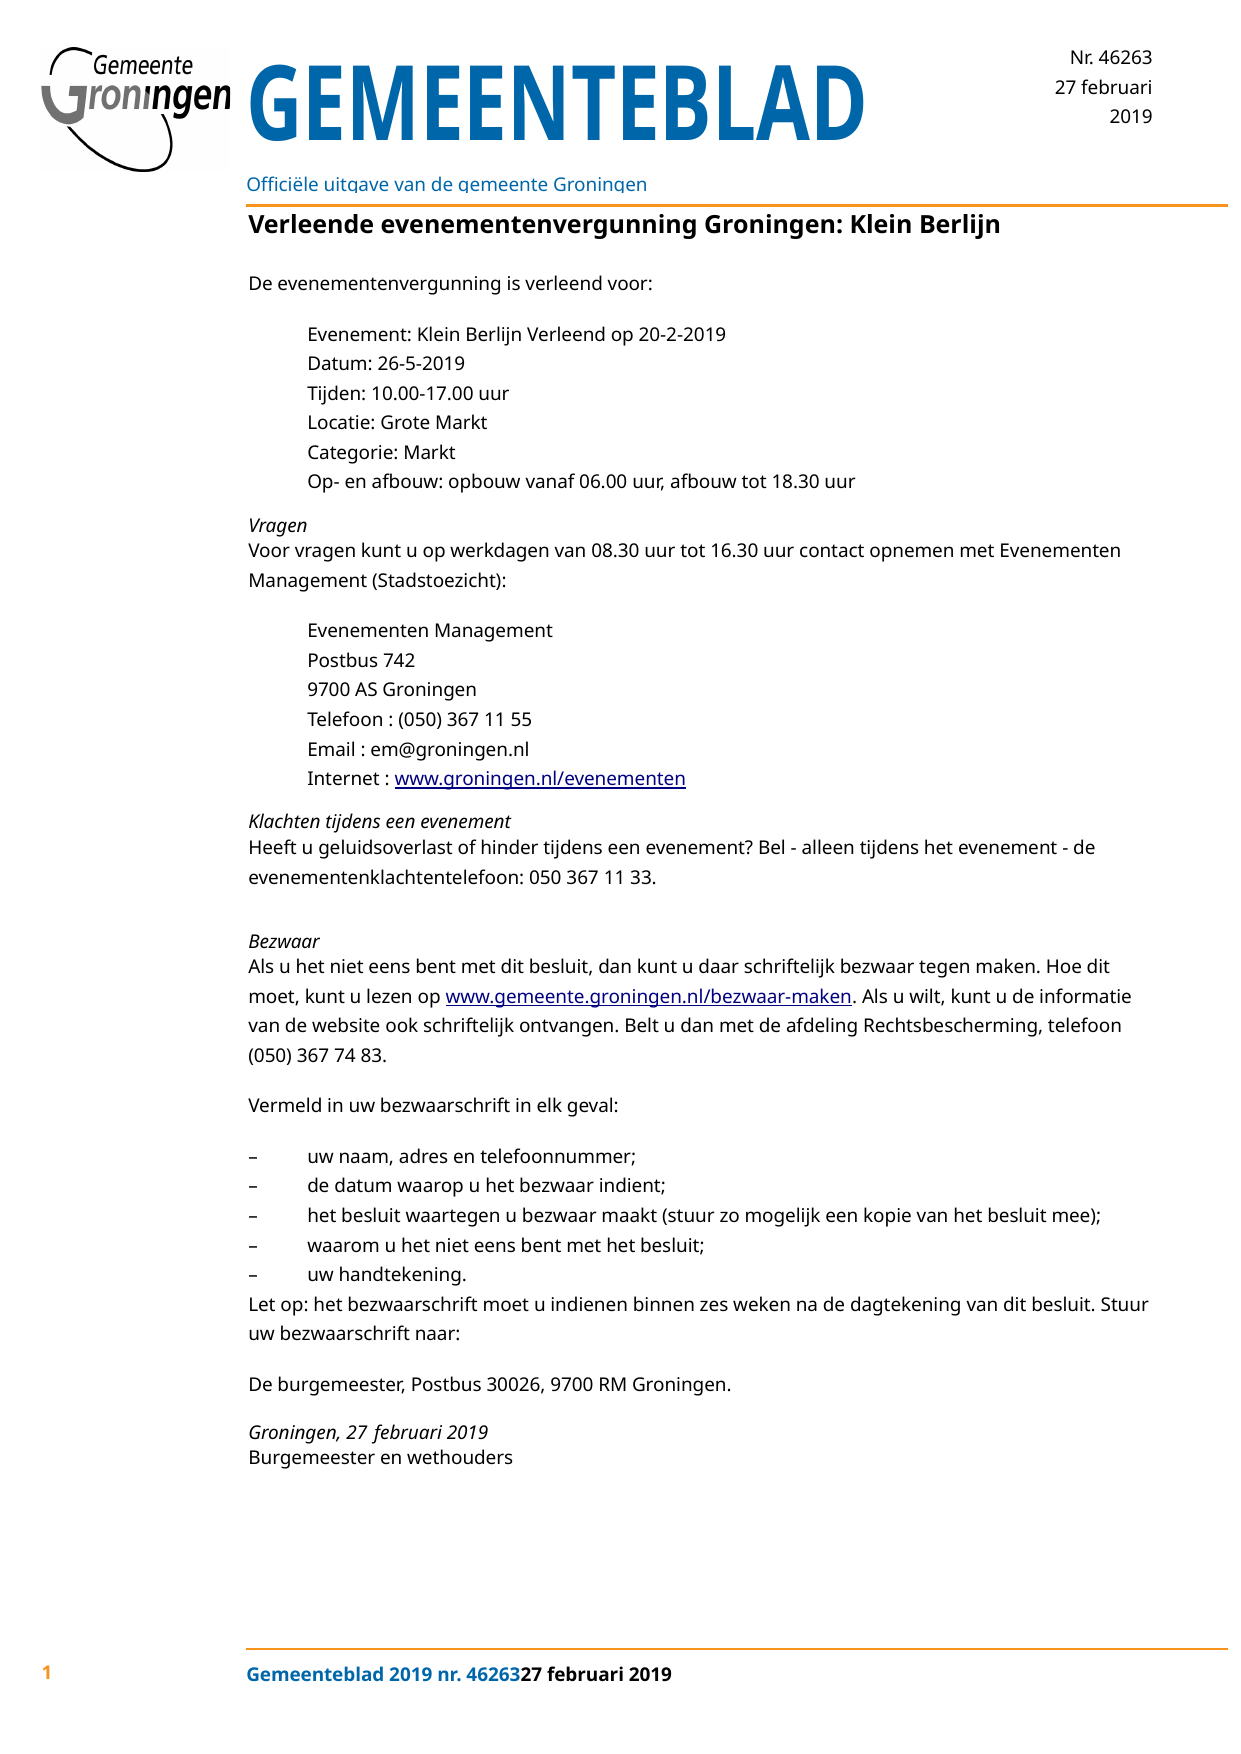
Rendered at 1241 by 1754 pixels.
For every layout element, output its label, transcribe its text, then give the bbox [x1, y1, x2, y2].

text Voor vragen kunt u op werkdagen van 08.30 uur tot 16.30 uur contact opnemen met Evenementen Management (Stadstoezicht): [248, 537, 1152, 593]
text Klachten tijdens een evenement [248, 808, 1152, 834]
text Bezwaar [248, 928, 1152, 953]
list Evenementen Management [248, 617, 1152, 643]
list Postbus 742 [248, 647, 1152, 673]
text Burgemeester en wethouders [248, 1444, 1152, 1470]
text De burgemeester, Postbus 30026, 9700 RM Groningen. [248, 1371, 1152, 1397]
text Vermeld in uw bezwaarschrift in elk geval: [248, 1093, 1152, 1118]
list het besluit waartegen u bezwaar maakt (stuur zo mogelijk een kopie van het besluit mee); [248, 1202, 1152, 1228]
list Op- en afbouw: opbouw vanaf 06.00 uur, afbouw tot 18.30 uur [248, 469, 1152, 494]
list Internet : www.groningen.nl/evenementen [248, 765, 1152, 791]
text Vragen [248, 512, 1152, 537]
list uw handtekening. [248, 1261, 1152, 1287]
list Telefoon : (050) 367 11 55 [248, 706, 1152, 732]
text Verleende evenementenvergunning Groningen: Klein Berlijn [248, 207, 1152, 241]
list Email : em@groningen.nl [248, 736, 1152, 762]
list Tijden: 10.00-17.00 uur [248, 380, 1152, 406]
list Locatie: Grote Markt [248, 409, 1152, 435]
text Heeft u geluidsoverlast of hinder tijdens een evenement? Bel - alleen tijdens het evenement - de evenementenklachtentelefoon: 050 367 11 33. [248, 834, 1152, 889]
list Datum: 26-5-2019 [248, 350, 1152, 376]
text Let op: het bezwaarschrift moet u indienen binnen zes weken na de dagtekening van dit besluit. Stuur uw bezwaarschrift naar: [248, 1291, 1152, 1346]
picture [41, 47, 231, 172]
text Als u het niet eens bent met dit besluit, dan kunt u daar schriftelijk bezwaar tegen maken. Hoe dit moet, kunt u lezen op www.gemeente.groningen.nl/bezwaar-maken. Als u wilt, kunt u de informatie van de website ook schriftelijk ontvangen. Belt u dan met de afdeling Rechtsbescherming, telefoon (050) 367 74 83. [248, 953, 1152, 1068]
list 9700 AS Groningen [248, 677, 1152, 702]
list uw naam, adres en telefoonnummer; [248, 1143, 1152, 1169]
list waarom u het niet eens bent met het besluit; [248, 1232, 1152, 1258]
text Groningen, 27 februari 2019 [248, 1419, 1152, 1444]
list Categorie: Markt [248, 439, 1152, 465]
list de datum waarop u het bezwaar indient; [248, 1173, 1152, 1198]
list Evenement: Klein Berlijn Verleend op 20-2-2019 [248, 321, 1152, 346]
text De evenementenvergunning is verleend voor: [248, 270, 1152, 296]
